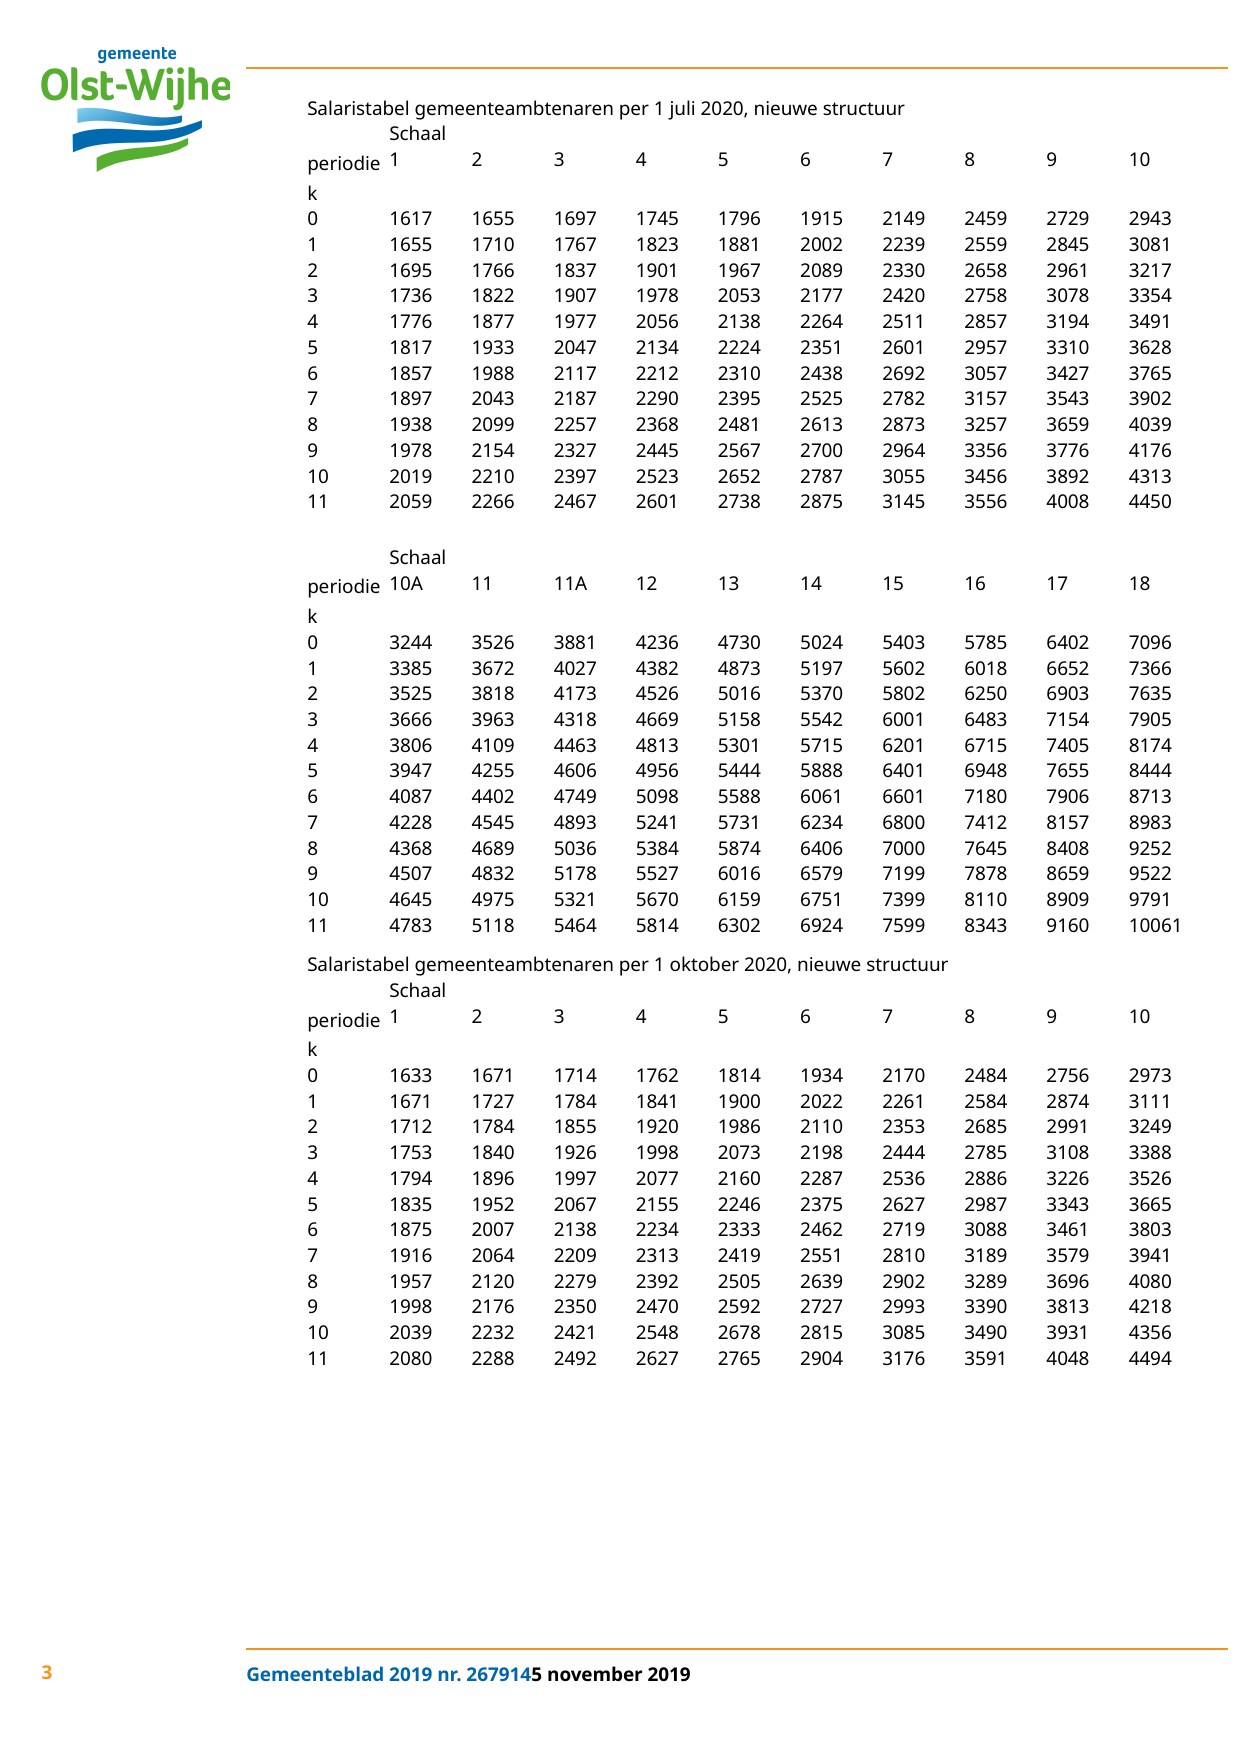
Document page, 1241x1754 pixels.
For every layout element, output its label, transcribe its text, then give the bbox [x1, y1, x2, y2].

table_cell 3902 [1129, 386, 1211, 411]
table_cell 2351 [800, 334, 882, 360]
table_cell 5197 [800, 655, 882, 680]
table_cell 3390 [964, 1294, 1046, 1319]
table_cell 7405 [1046, 732, 1128, 758]
table_cell 3157 [964, 386, 1046, 411]
table_cell 8909 [1046, 886, 1128, 912]
table_cell 8110 [964, 886, 1046, 912]
table_cell 7096 [1129, 629, 1211, 655]
table_cell 2154 [471, 437, 553, 463]
table_cell 2548 [636, 1319, 718, 1345]
table_cell 2 [471, 146, 553, 206]
table_cell 7180 [964, 783, 1046, 809]
table_cell 5 [307, 758, 389, 783]
table_cell 5588 [718, 783, 800, 809]
table_cell 1710 [471, 231, 553, 257]
table_cell 4545 [471, 809, 553, 835]
table_cell 8 [307, 835, 389, 861]
table_header Schaal [389, 977, 1211, 1003]
table_cell 6 [800, 146, 882, 206]
table_cell 3189 [964, 1242, 1046, 1268]
table_cell 1712 [389, 1114, 471, 1139]
table_cell 9 [307, 437, 389, 463]
table_cell 2782 [882, 386, 964, 411]
table_cell 3 [307, 1139, 389, 1165]
table_cell 3078 [1046, 283, 1128, 308]
table_cell 1920 [636, 1114, 718, 1139]
table_cell 1766 [471, 257, 553, 283]
table_cell 11 [307, 1345, 389, 1371]
table_cell 4 [636, 1003, 718, 1062]
table_cell 4 [307, 732, 389, 758]
table_cell 2138 [554, 1216, 636, 1242]
table_cell 6948 [964, 758, 1046, 783]
table_cell 5016 [718, 680, 800, 706]
table_cell 4236 [636, 629, 718, 655]
table_cell 2134 [636, 334, 718, 360]
table_cell 1916 [389, 1242, 471, 1268]
table_cell 4494 [1129, 1345, 1211, 1371]
table_cell 2559 [964, 231, 1046, 257]
table_header periodiek [307, 544, 389, 629]
table_cell 3765 [1129, 360, 1211, 386]
table_cell 1998 [636, 1139, 718, 1165]
table_cell 1814 [718, 1062, 800, 1088]
table_cell 1997 [554, 1165, 636, 1191]
table_cell 6061 [800, 783, 882, 809]
table_cell 3461 [1046, 1216, 1128, 1242]
table_cell 2224 [718, 334, 800, 360]
table_cell 3356 [964, 437, 1046, 463]
table_cell 1957 [389, 1268, 471, 1294]
table_cell 4368 [389, 835, 471, 861]
table_cell 5301 [718, 732, 800, 758]
table_cell 4039 [1129, 411, 1211, 437]
table_cell 2957 [964, 334, 1046, 360]
table_cell 3388 [1129, 1139, 1211, 1165]
table_cell 4463 [554, 732, 636, 758]
table_cell 9 [307, 1294, 389, 1319]
table_cell 7645 [964, 835, 1046, 861]
table_cell 2719 [882, 1216, 964, 1242]
table_cell 6483 [964, 706, 1046, 732]
table_cell 4173 [554, 680, 636, 706]
table_cell 4507 [389, 861, 471, 886]
table_cell 10061 [1129, 912, 1211, 938]
table_cell 11 [471, 570, 553, 629]
table_cell 2810 [882, 1242, 964, 1268]
table_cell 4382 [636, 655, 718, 680]
table_cell 6 [307, 783, 389, 809]
table_cell 6715 [964, 732, 1046, 758]
table_cell 2287 [800, 1165, 882, 1191]
table_cell 2099 [471, 411, 553, 437]
table_cell 4783 [389, 912, 471, 938]
table_cell 2873 [882, 411, 964, 437]
table_cell 1714 [554, 1062, 636, 1088]
table_cell 6 [307, 360, 389, 386]
table_cell 13 [718, 570, 800, 629]
table_cell 4255 [471, 758, 553, 783]
table_cell 4606 [554, 758, 636, 783]
table_cell 3088 [964, 1216, 1046, 1242]
table_cell 1988 [471, 360, 553, 386]
table_cell 10A [389, 570, 471, 629]
table_cell 5024 [800, 629, 882, 655]
table_cell 4975 [471, 886, 553, 912]
table_cell 15 [882, 570, 964, 629]
table_cell 5 [307, 1191, 389, 1216]
table_cell 4450 [1129, 489, 1211, 514]
table_cell 4 [307, 309, 389, 334]
table_cell 1967 [718, 257, 800, 283]
table_cell 2567 [718, 437, 800, 463]
table_cell 1881 [718, 231, 800, 257]
table_cell 8 [307, 1268, 389, 1294]
table_cell 1998 [389, 1294, 471, 1319]
table_cell 7199 [882, 861, 964, 886]
table_cell 11A [554, 570, 636, 629]
table_cell 2330 [882, 257, 964, 283]
table_cell 3244 [389, 629, 471, 655]
table_cell 1784 [471, 1114, 553, 1139]
table_cell 1907 [554, 283, 636, 308]
table_cell 3818 [471, 680, 553, 706]
table_cell 2886 [964, 1165, 1046, 1191]
table_cell 2787 [800, 463, 882, 488]
table_cell 2874 [1046, 1088, 1128, 1113]
table_cell 1655 [389, 231, 471, 257]
table_cell 5 [307, 334, 389, 360]
table_cell 2350 [554, 1294, 636, 1319]
table_cell 2120 [471, 1268, 553, 1294]
table_cell 2991 [1046, 1114, 1128, 1139]
table_cell 9160 [1046, 912, 1128, 938]
table_cell 5158 [718, 706, 800, 732]
table_header periodiek [307, 121, 389, 206]
table_cell 1840 [471, 1139, 553, 1165]
table_cell 2467 [554, 489, 636, 514]
table_cell 6 [307, 1216, 389, 1242]
table_cell 1901 [636, 257, 718, 283]
table_cell 4832 [471, 861, 553, 886]
table_cell 7635 [1129, 680, 1211, 706]
table_cell 18 [1129, 570, 1211, 629]
table_cell 8 [964, 1003, 1046, 1062]
table_cell 2627 [882, 1191, 964, 1216]
table_cell 1875 [389, 1216, 471, 1242]
table_cell 3249 [1129, 1114, 1211, 1139]
table_cell 4669 [636, 706, 718, 732]
table_cell 2756 [1046, 1062, 1128, 1088]
table_cell 2727 [800, 1294, 882, 1319]
table_cell 1837 [554, 257, 636, 283]
table_cell 3226 [1046, 1165, 1128, 1191]
table_cell 1 [389, 146, 471, 206]
table_cell 5 [718, 146, 800, 206]
table_cell 1896 [471, 1165, 553, 1191]
table_cell 4 [636, 146, 718, 206]
table_cell 3 [554, 146, 636, 206]
table_cell 2445 [636, 437, 718, 463]
table_cell 2758 [964, 283, 1046, 308]
table_cell 2234 [636, 1216, 718, 1242]
table_cell 3672 [471, 655, 553, 680]
table_cell 2239 [882, 231, 964, 257]
table_cell 2019 [389, 463, 471, 488]
table_cell 6751 [800, 886, 882, 912]
table_cell 3892 [1046, 463, 1128, 488]
table_cell 1835 [389, 1191, 471, 1216]
table_cell 6579 [800, 861, 882, 886]
table_cell 2421 [554, 1319, 636, 1345]
list Salaristabel gemeenteambtenaren per 1 juli 2020, nieuwe structuur [248, 95, 1152, 121]
table_cell 2658 [964, 257, 1046, 283]
table_cell 2279 [554, 1268, 636, 1294]
table_cell 4645 [389, 886, 471, 912]
table_cell 2375 [800, 1191, 882, 1216]
table_cell 2170 [882, 1062, 964, 1088]
table_cell 2785 [964, 1139, 1046, 1165]
table_cell 5888 [800, 758, 882, 783]
table_cell 3543 [1046, 386, 1128, 411]
table_cell 2288 [471, 1345, 553, 1371]
table_cell 2678 [718, 1319, 800, 1345]
table_cell 2462 [800, 1216, 882, 1242]
table_cell 6234 [800, 809, 882, 835]
table_cell 2 [307, 680, 389, 706]
table_cell 1857 [389, 360, 471, 386]
table_cell 5802 [882, 680, 964, 706]
table_cell 7 [307, 386, 389, 411]
table_cell 12 [636, 570, 718, 629]
table_cell 2110 [800, 1114, 882, 1139]
table_cell 4313 [1129, 463, 1211, 488]
table_cell 9252 [1129, 835, 1211, 861]
table_cell 3696 [1046, 1268, 1128, 1294]
table_cell 4218 [1129, 1294, 1211, 1319]
table_cell 2 [307, 257, 389, 283]
table_cell 8408 [1046, 835, 1128, 861]
table_cell 4356 [1129, 1319, 1211, 1345]
table_cell 2601 [636, 489, 718, 514]
table_cell 2492 [554, 1345, 636, 1371]
table_cell 2943 [1129, 206, 1211, 231]
table_cell 9522 [1129, 861, 1211, 886]
table_cell 4176 [1129, 437, 1211, 463]
table_cell 3427 [1046, 360, 1128, 386]
table_cell 2264 [800, 309, 882, 334]
table_cell 14 [800, 570, 882, 629]
table_cell 4080 [1129, 1268, 1211, 1294]
table_cell 4318 [554, 706, 636, 732]
table_cell 8157 [1046, 809, 1128, 835]
table_cell 2692 [882, 360, 964, 386]
table_cell 2064 [471, 1242, 553, 1268]
table_cell 7905 [1129, 706, 1211, 732]
table_cell 4402 [471, 783, 553, 809]
table_cell 6924 [800, 912, 882, 938]
table_cell 1952 [471, 1191, 553, 1216]
table_cell 5118 [471, 912, 553, 938]
table_cell 2043 [471, 386, 553, 411]
table_cell 2592 [718, 1294, 800, 1319]
table_cell 3257 [964, 411, 1046, 437]
table_cell 8983 [1129, 809, 1211, 835]
table_cell 2073 [718, 1139, 800, 1165]
table_cell 2 [307, 1114, 389, 1139]
table_cell 2117 [554, 360, 636, 386]
table_cell 6250 [964, 680, 1046, 706]
picture [41, 47, 231, 172]
table_cell 1762 [636, 1062, 718, 1088]
table_cell 7412 [964, 809, 1046, 835]
table_cell 4749 [554, 783, 636, 809]
table_cell 2738 [718, 489, 800, 514]
table_header Schaal [389, 121, 1211, 146]
table_cell 2484 [964, 1062, 1046, 1088]
table_cell 7599 [882, 912, 964, 938]
table_cell 4813 [636, 732, 718, 758]
table_cell 2419 [718, 1242, 800, 1268]
table_cell 2904 [800, 1345, 882, 1371]
table_cell 10 [307, 463, 389, 488]
table_cell 7906 [1046, 783, 1128, 809]
table_cell 1 [307, 655, 389, 680]
table_cell 8713 [1129, 783, 1211, 809]
table_cell 5370 [800, 680, 882, 706]
table_cell 3947 [389, 758, 471, 783]
table_cell 1695 [389, 257, 471, 283]
table_cell 6406 [800, 835, 882, 861]
table_cell 2333 [718, 1216, 800, 1242]
table_cell 3806 [389, 732, 471, 758]
table_cell 3490 [964, 1319, 1046, 1345]
table_cell 7 [307, 809, 389, 835]
table_cell 2815 [800, 1319, 882, 1345]
table_cell 1822 [471, 283, 553, 308]
table_cell 16 [964, 570, 1046, 629]
table_cell 2551 [800, 1242, 882, 1268]
table_cell 2059 [389, 489, 471, 514]
table_cell 2438 [800, 360, 882, 386]
table_cell 6016 [718, 861, 800, 886]
table_cell 2022 [800, 1088, 882, 1113]
table_cell 2973 [1129, 1062, 1211, 1088]
table_cell 3310 [1046, 334, 1128, 360]
table_cell 2047 [554, 334, 636, 360]
table_cell 7 [882, 1003, 964, 1062]
table_cell 5178 [554, 861, 636, 886]
table_cell 2080 [389, 1345, 471, 1371]
table_cell 5785 [964, 629, 1046, 655]
table_cell 2310 [718, 360, 800, 386]
table_cell 2639 [800, 1268, 882, 1294]
table_cell 2089 [800, 257, 882, 283]
table_cell 1823 [636, 231, 718, 257]
table_cell 3085 [882, 1319, 964, 1345]
table_cell 5670 [636, 886, 718, 912]
table_cell 2420 [882, 283, 964, 308]
table_cell 4109 [471, 732, 553, 758]
table_cell 6302 [718, 912, 800, 938]
table_cell 2536 [882, 1165, 964, 1191]
table_cell 2961 [1046, 257, 1128, 283]
table_cell 4689 [471, 835, 553, 861]
table_cell 3176 [882, 1345, 964, 1371]
table_cell 1900 [718, 1088, 800, 1113]
table_header Schaal [389, 544, 1211, 570]
table_cell 1978 [389, 437, 471, 463]
table_cell 3145 [882, 489, 964, 514]
table_cell 5321 [554, 886, 636, 912]
table_cell 1 [389, 1003, 471, 1062]
table_cell 2902 [882, 1268, 964, 1294]
table_cell 5403 [882, 629, 964, 655]
table_cell 1841 [636, 1088, 718, 1113]
table_cell 2627 [636, 1345, 718, 1371]
table_cell 1977 [554, 309, 636, 334]
table_cell 4 [307, 1165, 389, 1191]
table_cell 2246 [718, 1191, 800, 1216]
table_cell 2056 [636, 309, 718, 334]
table_cell 4893 [554, 809, 636, 835]
table_cell 3659 [1046, 411, 1128, 437]
table_cell 5 [718, 1003, 800, 1062]
table_cell 6159 [718, 886, 800, 912]
table_cell 8174 [1129, 732, 1211, 758]
table_cell 1986 [718, 1114, 800, 1139]
table_cell 3111 [1129, 1088, 1211, 1113]
table_cell 3289 [964, 1268, 1046, 1294]
table_cell 1633 [389, 1062, 471, 1088]
table_cell 1697 [554, 206, 636, 231]
table_cell 8 [964, 146, 1046, 206]
table_cell 2160 [718, 1165, 800, 1191]
table_cell 3526 [1129, 1165, 1211, 1191]
table_cell 1671 [471, 1062, 553, 1088]
table_cell 1655 [471, 206, 553, 231]
table_cell 2067 [554, 1191, 636, 1216]
table_cell 2685 [964, 1114, 1046, 1139]
table_cell 7655 [1046, 758, 1128, 783]
table_cell 6800 [882, 809, 964, 835]
table_cell 1776 [389, 309, 471, 334]
table_cell 1934 [800, 1062, 882, 1088]
table_cell 11 [307, 912, 389, 938]
table_cell 1796 [718, 206, 800, 231]
table_cell 2444 [882, 1139, 964, 1165]
table_cell 3665 [1129, 1191, 1211, 1216]
table_cell 1736 [389, 283, 471, 308]
table_cell 3 [307, 706, 389, 732]
table_cell 2845 [1046, 231, 1128, 257]
table_cell 2395 [718, 386, 800, 411]
table_cell 4873 [718, 655, 800, 680]
table_cell 1897 [389, 386, 471, 411]
table_cell 5731 [718, 809, 800, 835]
table_cell 1767 [554, 231, 636, 257]
table_cell 10 [1129, 1003, 1211, 1062]
table_cell 0 [307, 206, 389, 231]
table_cell 7154 [1046, 706, 1128, 732]
table_cell 3217 [1129, 257, 1211, 283]
table_cell 6903 [1046, 680, 1128, 706]
table_cell 1745 [636, 206, 718, 231]
table_cell 2155 [636, 1191, 718, 1216]
table_cell 4008 [1046, 489, 1128, 514]
table_cell 8444 [1129, 758, 1211, 783]
table_cell 0 [307, 1062, 389, 1088]
table_cell 2257 [554, 411, 636, 437]
table_cell 2209 [554, 1242, 636, 1268]
table_cell 2523 [636, 463, 718, 488]
table_cell 5098 [636, 783, 718, 809]
table_cell 2511 [882, 309, 964, 334]
table_cell 7878 [964, 861, 1046, 886]
table_cell 4048 [1046, 1345, 1128, 1371]
table_cell 2176 [471, 1294, 553, 1319]
table_cell 7 [307, 1242, 389, 1268]
table_cell 3931 [1046, 1319, 1128, 1345]
table_cell 7399 [882, 886, 964, 912]
table_cell 6402 [1046, 629, 1128, 655]
table_cell 2368 [636, 411, 718, 437]
table_cell 8343 [964, 912, 1046, 938]
table_cell 3941 [1129, 1242, 1211, 1268]
table_cell 1753 [389, 1139, 471, 1165]
table_cell 3 [307, 283, 389, 308]
table_cell 6018 [964, 655, 1046, 680]
table_cell 3108 [1046, 1139, 1128, 1165]
table_cell 8659 [1046, 861, 1128, 886]
table_cell 3556 [964, 489, 1046, 514]
table_cell 6401 [882, 758, 964, 783]
table_cell 7000 [882, 835, 964, 861]
table_cell 3057 [964, 360, 1046, 386]
table_cell 2765 [718, 1345, 800, 1371]
table_cell 4027 [554, 655, 636, 680]
table_cell 2525 [800, 386, 882, 411]
table_cell 2077 [636, 1165, 718, 1191]
table_cell 1855 [554, 1114, 636, 1139]
table_cell 2290 [636, 386, 718, 411]
table_cell 1926 [554, 1139, 636, 1165]
table_cell 2007 [471, 1216, 553, 1242]
table_cell 10 [307, 886, 389, 912]
table_cell 3776 [1046, 437, 1128, 463]
table_cell 5036 [554, 835, 636, 861]
table_cell 1794 [389, 1165, 471, 1191]
table_cell 2875 [800, 489, 882, 514]
table_cell 1 [307, 231, 389, 257]
table_cell 1671 [389, 1088, 471, 1113]
table_cell 2397 [554, 463, 636, 488]
table_cell 2470 [636, 1294, 718, 1319]
table_cell 4526 [636, 680, 718, 706]
table_cell 0 [307, 629, 389, 655]
table_cell 6201 [882, 732, 964, 758]
table_cell 2198 [800, 1139, 882, 1165]
table_cell 5464 [554, 912, 636, 938]
table_cell 5715 [800, 732, 882, 758]
table_cell 2993 [882, 1294, 964, 1319]
table_cell 3055 [882, 463, 964, 488]
table_cell 3628 [1129, 334, 1211, 360]
table_cell 10 [1129, 146, 1211, 206]
table_cell 1915 [800, 206, 882, 231]
table_cell 2138 [718, 309, 800, 334]
table_cell 5527 [636, 861, 718, 886]
table_cell 1978 [636, 283, 718, 308]
table_cell 6 [800, 1003, 882, 1062]
table_cell 3385 [389, 655, 471, 680]
table_cell 7366 [1129, 655, 1211, 680]
table_cell 4956 [636, 758, 718, 783]
table_cell 4730 [718, 629, 800, 655]
table_cell 3803 [1129, 1216, 1211, 1242]
table_cell 3526 [471, 629, 553, 655]
table_cell 1 [307, 1088, 389, 1113]
table_cell 1784 [554, 1088, 636, 1113]
table_cell 5241 [636, 809, 718, 835]
table_cell 9791 [1129, 886, 1211, 912]
table_cell 3081 [1129, 231, 1211, 257]
table_cell 7 [882, 146, 964, 206]
table_cell 9 [307, 861, 389, 886]
table_cell 2353 [882, 1114, 964, 1139]
table_cell 3579 [1046, 1242, 1128, 1268]
table_cell 2729 [1046, 206, 1128, 231]
table_cell 3194 [1046, 309, 1128, 334]
table_cell 1938 [389, 411, 471, 437]
table_cell 2505 [718, 1268, 800, 1294]
table_cell 5874 [718, 835, 800, 861]
table_cell 1877 [471, 309, 553, 334]
table_cell 2039 [389, 1319, 471, 1345]
table_cell 6001 [882, 706, 964, 732]
table_cell 9 [1046, 146, 1128, 206]
table_cell 2601 [882, 334, 964, 360]
table_cell 4087 [389, 783, 471, 809]
table_cell 2149 [882, 206, 964, 231]
table_cell 2857 [964, 309, 1046, 334]
table_cell 5444 [718, 758, 800, 783]
table_cell 1933 [471, 334, 553, 360]
table_cell 9 [1046, 1003, 1128, 1062]
table_cell 2652 [718, 463, 800, 488]
table_cell 6652 [1046, 655, 1128, 680]
table_cell 10 [307, 1319, 389, 1345]
table_cell 2313 [636, 1242, 718, 1268]
table_cell 2053 [718, 283, 800, 308]
table_cell 1817 [389, 334, 471, 360]
table_cell 2 [471, 1003, 553, 1062]
table_cell 5814 [636, 912, 718, 938]
table_cell 3354 [1129, 283, 1211, 308]
table_cell 17 [1046, 570, 1128, 629]
table_cell 2232 [471, 1319, 553, 1345]
table_cell 5384 [636, 835, 718, 861]
table_cell 3491 [1129, 309, 1211, 334]
table_header periodiek [307, 977, 389, 1062]
table_cell 8 [307, 411, 389, 437]
table_cell 2210 [471, 463, 553, 488]
table_cell 3 [554, 1003, 636, 1062]
table_cell 3813 [1046, 1294, 1128, 1319]
table_cell 3591 [964, 1345, 1046, 1371]
table_cell 3525 [389, 680, 471, 706]
table_cell 3963 [471, 706, 553, 732]
table_cell 5602 [882, 655, 964, 680]
table_cell 3343 [1046, 1191, 1128, 1216]
table_cell 2584 [964, 1088, 1046, 1113]
list Salaristabel gemeenteambtenaren per 1 oktober 2020, nieuwe structuur [248, 951, 1152, 977]
table_cell 2392 [636, 1268, 718, 1294]
table_cell 4228 [389, 809, 471, 835]
table_cell 2212 [636, 360, 718, 386]
table_cell 2481 [718, 411, 800, 437]
table_cell 5542 [800, 706, 882, 732]
table_cell 2964 [882, 437, 964, 463]
table_cell 2613 [800, 411, 882, 437]
table_cell 2002 [800, 231, 882, 257]
table_cell 6601 [882, 783, 964, 809]
table_cell 11 [307, 489, 389, 514]
table_cell 2327 [554, 437, 636, 463]
table_cell 1727 [471, 1088, 553, 1113]
table_cell 3881 [554, 629, 636, 655]
table_cell 2261 [882, 1088, 964, 1113]
table_cell 2987 [964, 1191, 1046, 1216]
table_cell 2266 [471, 489, 553, 514]
table_cell 3666 [389, 706, 471, 732]
table_cell 1617 [389, 206, 471, 231]
table_cell 2700 [800, 437, 882, 463]
table_cell 3456 [964, 463, 1046, 488]
table_cell 2187 [554, 386, 636, 411]
table_cell 2177 [800, 283, 882, 308]
table_cell 2459 [964, 206, 1046, 231]
